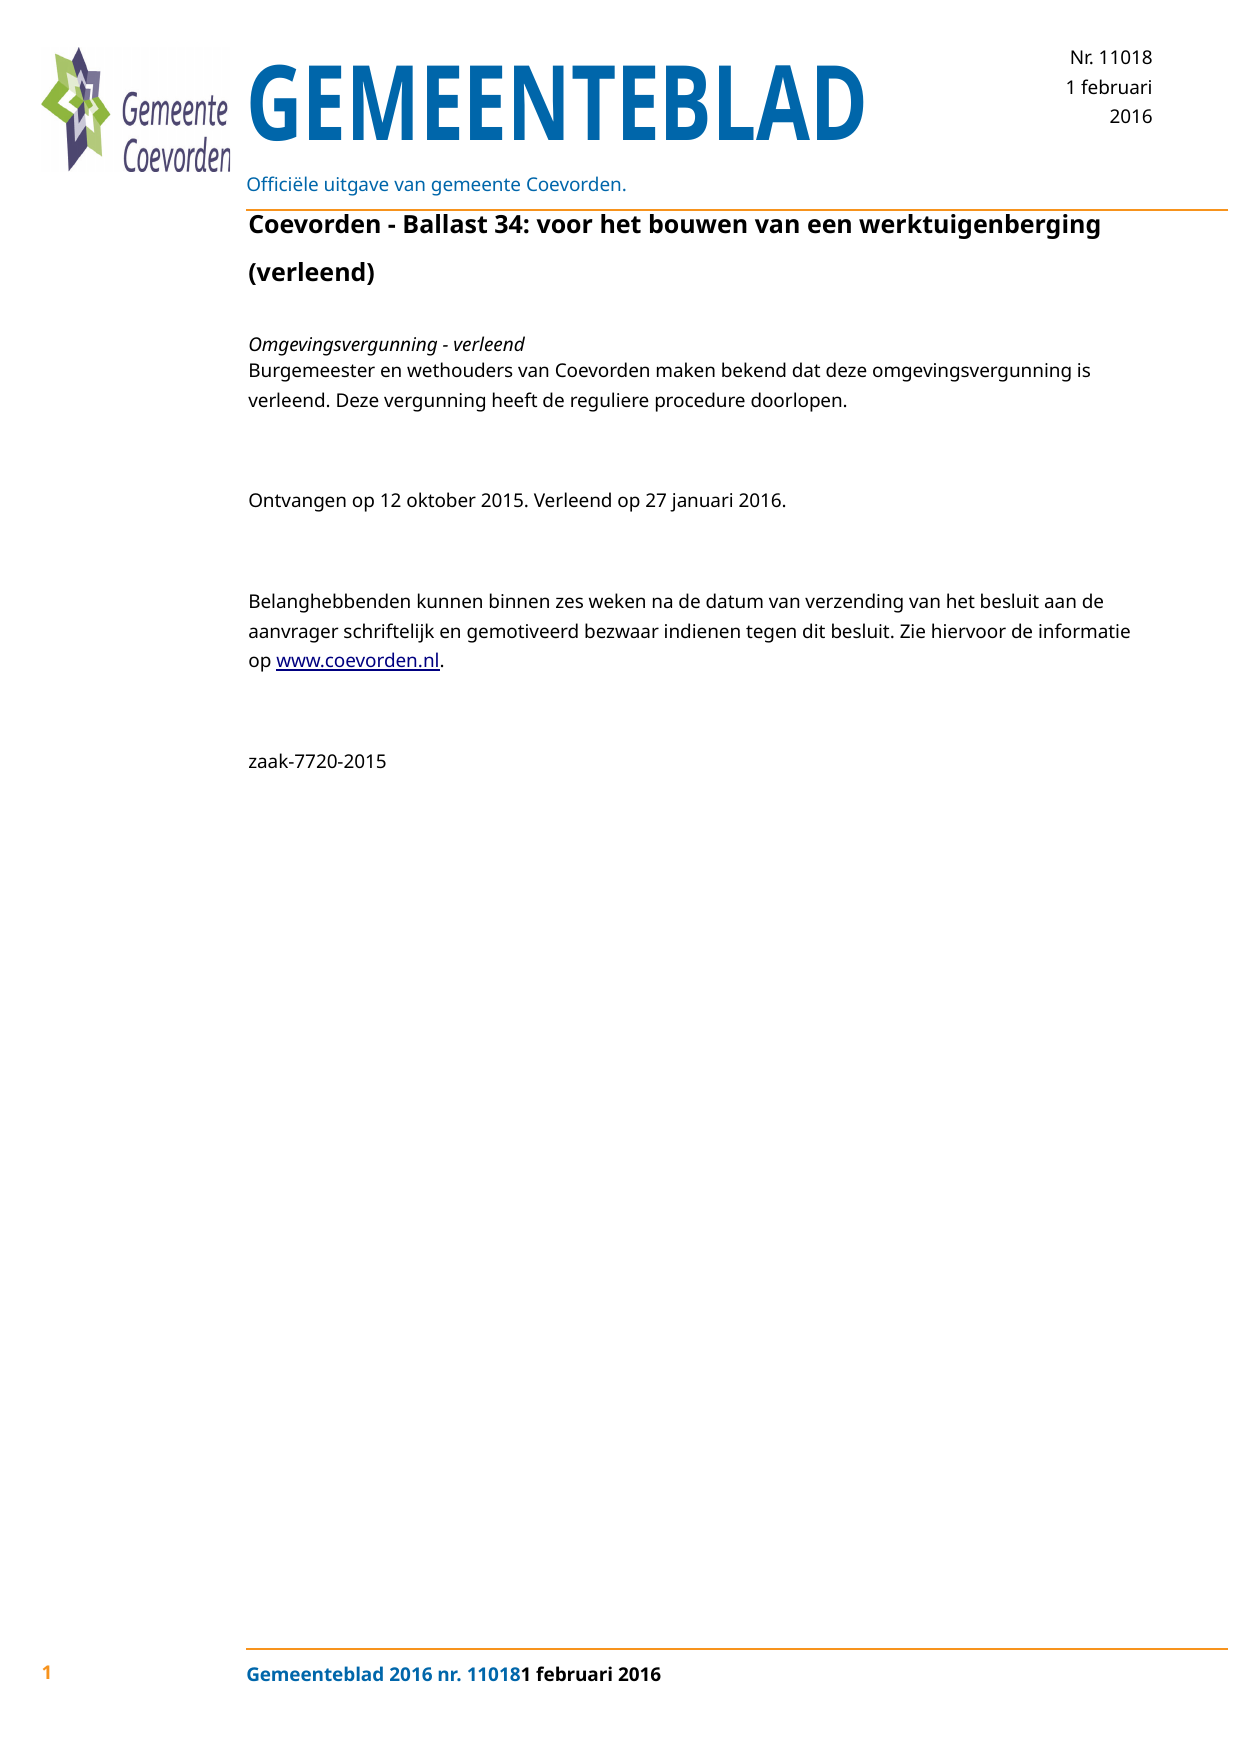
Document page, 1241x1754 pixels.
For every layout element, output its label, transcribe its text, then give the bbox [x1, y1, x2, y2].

text Coevorden - Ballast 34: voor het bouwen van een werktuigenberging (verleend) [248, 211, 1152, 288]
text Burgemeester en wethouders van Coevorden maken bekend dat deze omgevingsvergunning is verleend. Deze vergunning heeft de reguliere procedure doorlopen. [248, 357, 1152, 412]
picture [41, 47, 231, 172]
text Belanghebbenden kunnen binnen zes weken na de datum van verzending van het besluit aan de aanvrager schriftelijk en gemotiveerd bezwaar indienen tegen dit besluit. Zie hiervoor de informatie op www.coevorden.nl. [248, 588, 1152, 673]
text Ontvangen op 12 oktober 2015. Verleend op 27 januari 2016. [248, 488, 1152, 513]
text zaak-7720-2015 [248, 748, 1152, 774]
text Omgevingsvergunning - verleend [248, 331, 1152, 357]
